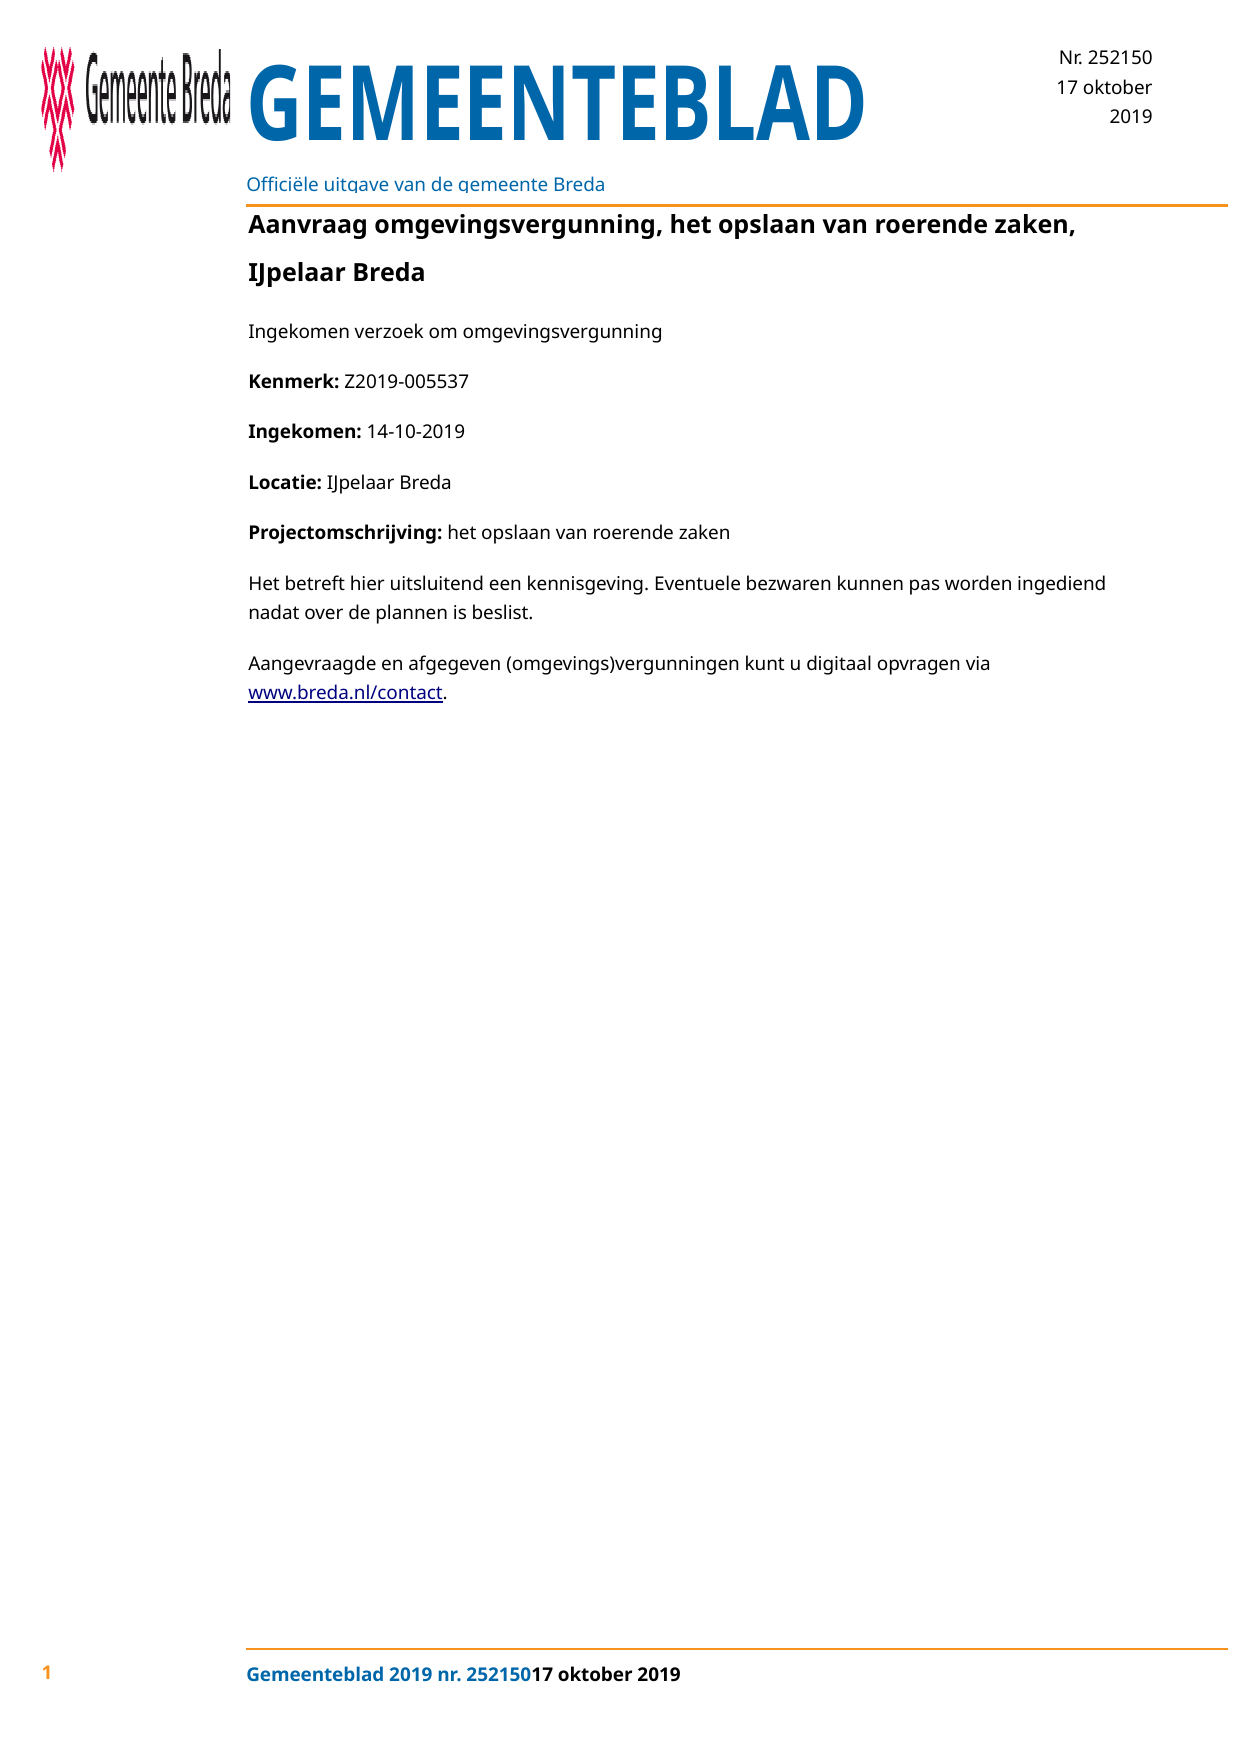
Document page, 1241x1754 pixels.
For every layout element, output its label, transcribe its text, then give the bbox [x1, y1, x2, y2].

text Aanvraag omgevingsvergunning, het opslaan van roerende zaken, IJpelaar Breda [248, 207, 1152, 288]
text Het betreft hier uitsluitend een kennisgeving. Eventuele bezwaren kunnen pas worden ingediend nadat over de plannen is beslist. [248, 570, 1152, 625]
text Aangevraagde en afgegeven (omgevings)vergunningen kunt u digitaal opvragen via www.breda.nl/contact. [248, 650, 1152, 705]
text Ingekomen verzoek om omgevingsvergunning [248, 318, 1152, 344]
text Kenmerk: Z2019-005537 [248, 368, 1152, 394]
picture [41, 47, 231, 172]
text Ingekomen: 14-10-2019 [248, 419, 1152, 444]
text Projectomschrijving: het opslaan van roerende zaken [248, 519, 1152, 545]
text Locatie: IJpelaar Breda [248, 469, 1152, 495]
